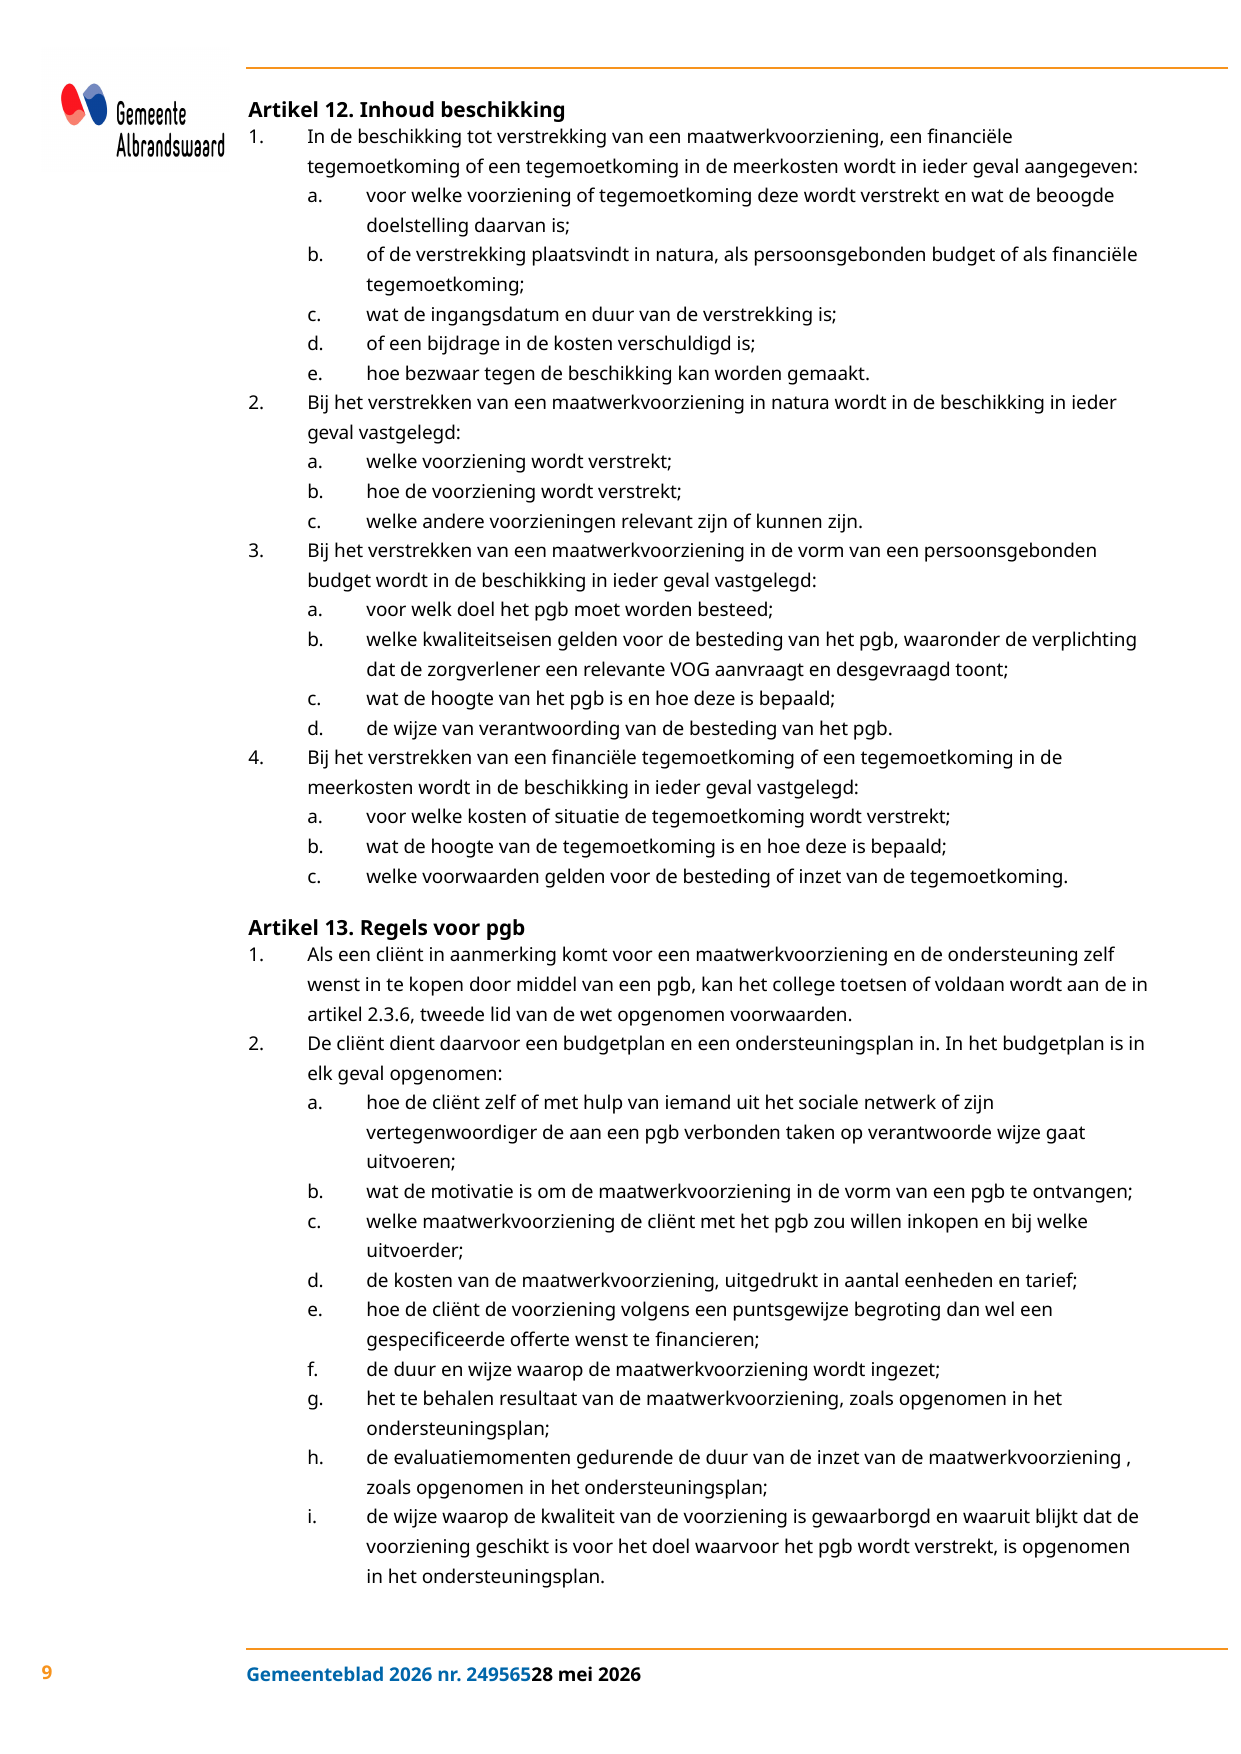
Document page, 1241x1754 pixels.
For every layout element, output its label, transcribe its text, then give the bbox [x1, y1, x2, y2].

list de wijze van verantwoording van de besteding van het pgb. [307, 715, 1152, 741]
list Als een cliënt in aanmerking komt voor een maatwerkvoorziening en de ondersteuning zelf wenst in te kopen door middel van een pgb, kan het college toetsen of voldaan wordt aan de in artikel 2.3.6, tweede lid van de wet opgenomen voorwaarden. [248, 942, 1152, 1027]
list de evaluatiemomenten gedurende de duur van de inzet van de maatwerkvoorziening , zoals opgenomen in het ondersteuningsplan; [307, 1444, 1152, 1500]
list voor welke voorziening of tegemoetkoming deze wordt verstrekt en wat de beoogde doelstelling daarvan is; [307, 182, 1152, 238]
list de kosten van de maatwerkvoorziening, uitgedrukt in aantal eenheden en tarief; [307, 1267, 1152, 1293]
list hoe de voorziening wordt verstrekt; [307, 478, 1152, 504]
list Bij het verstrekken van een maatwerkvoorziening in natura wordt in de beschikking in ieder geval vastgelegd: [248, 389, 1152, 445]
list De cliënt dient daarvoor een budgetplan en een ondersteuningsplan in. In het budgetplan is in elk geval opgenomen: [248, 1030, 1152, 1086]
list wat de ingangsdatum en duur van de verstrekking is; [307, 301, 1152, 326]
list welke voorwaarden gelden voor de besteding of inzet van de tegemoetkoming. [307, 863, 1152, 888]
list of een bijdrage in de kosten verschuldigd is; [307, 330, 1152, 356]
list wat de hoogte van het pgb is en hoe deze is bepaald; [307, 685, 1152, 711]
list Bij het verstrekken van een financiële tegemoetkoming of een tegemoetkoming in de meerkosten wordt in de beschikking in ieder geval vastgelegd: [248, 744, 1152, 800]
list wat de motivatie is om de maatwerkvoorziening in de vorm van een pgb te ontvangen; [307, 1178, 1152, 1204]
list het te behalen resultaat van de maatwerkvoorziening, zoals opgenomen in het ondersteuningsplan; [307, 1385, 1152, 1441]
list Bij het verstrekken van een maatwerkvoorziening in de vorm van een persoonsgebonden budget wordt in de beschikking in ieder geval vastgelegd: [248, 537, 1152, 593]
list de wijze waarop de kwaliteit van de voorziening is gewaarborgd en waaruit blijkt dat de voorziening geschikt is voor het doel waarvoor het pgb wordt verstrekt, is opgenomen in het ondersteuningsplan. [307, 1504, 1152, 1589]
list voor welke kosten of situatie de tegemoetkoming wordt verstrekt; [307, 804, 1152, 829]
list hoe de cliënt de voorziening volgens een puntsgewijze begroting dan wel een gespecificeerde offerte wenst te financieren; [307, 1297, 1152, 1352]
text Artikel 13. Regels voor pgb [248, 913, 1152, 942]
list wat de hoogte van de tegemoetkoming is en hoe deze is bepaald; [307, 833, 1152, 859]
list welke voorziening wordt verstrekt; [307, 449, 1152, 474]
list hoe bezwaar tegen de beschikking kan worden gemaakt. [307, 360, 1152, 386]
list welke andere voorzieningen relevant zijn of kunnen zijn. [307, 508, 1152, 533]
list In de beschikking tot verstrekking van een maatwerkvoorziening, een financiële tegemoetkoming of een tegemoetkoming in de meerkosten wordt in ieder geval aangegeven: [248, 123, 1152, 178]
list voor welk doel het pgb moet worden besteed; [307, 597, 1152, 622]
text Artikel 12. Inhoud beschikking [248, 95, 1152, 123]
list welke maatwerkvoorziening de cliënt met het pgb zou willen inkopen en bij welke uitvoerder; [307, 1208, 1152, 1263]
list hoe de cliënt zelf of met hulp van iemand uit het sociale netwerk of zijn vertegenwoordiger de aan een pgb verbonden taken op verantwoorde wijze gaat uitvoeren; [307, 1089, 1152, 1174]
list of de verstrekking plaatsvindt in natura, als persoonsgebonden budget of als financiële tegemoetkoming; [307, 242, 1152, 297]
picture [41, 47, 231, 172]
list de duur en wijze waarop de maatwerkvoorziening wordt ingezet; [307, 1356, 1152, 1382]
list welke kwaliteitseisen gelden voor de besteding van het pgb, waaronder de verplichting dat de zorgverlener een relevante VOG aanvraagt en desgevraagd toont; [307, 626, 1152, 681]
